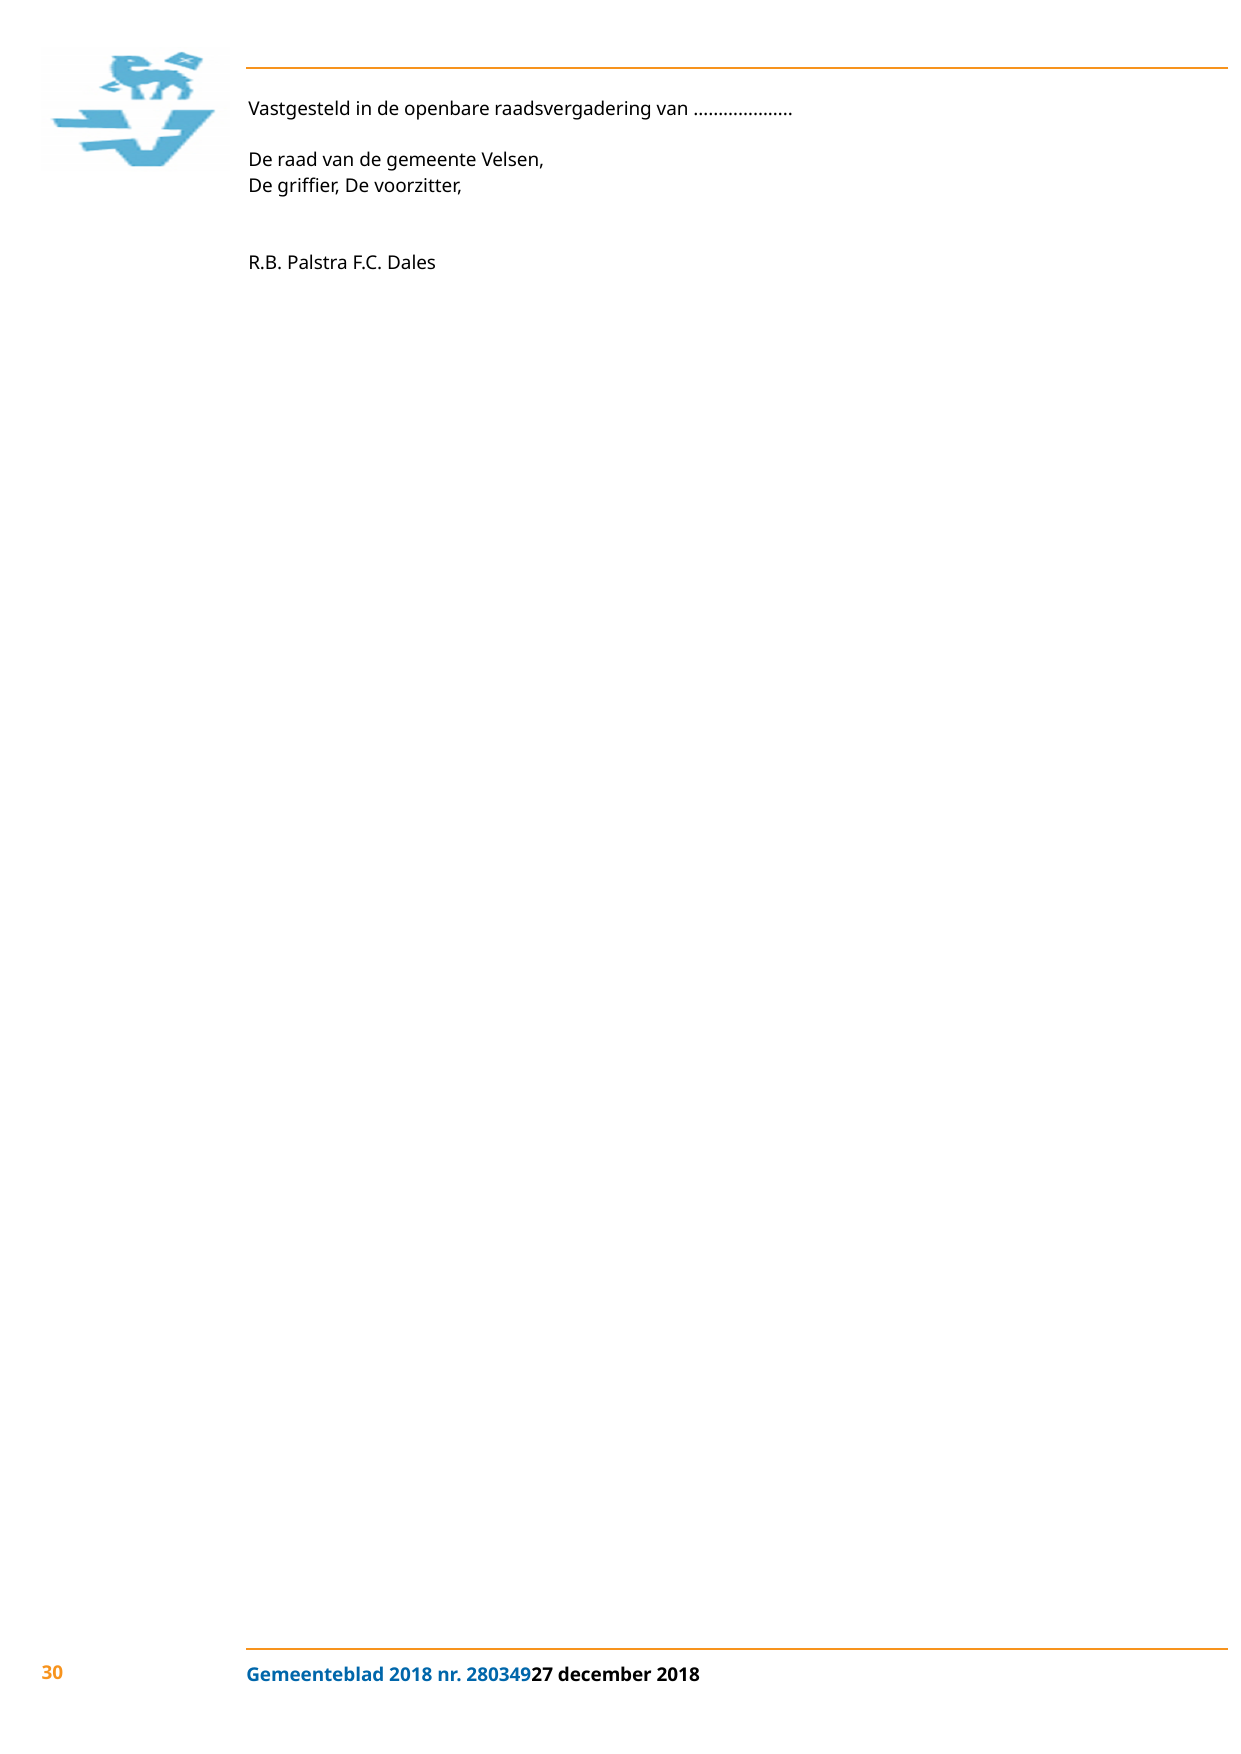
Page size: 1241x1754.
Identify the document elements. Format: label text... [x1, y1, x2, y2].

picture [41, 47, 231, 172]
text De griffier, De voorzitter, [248, 172, 1152, 198]
text De raad van de gemeente Velsen, [248, 146, 1152, 172]
text R.B. Palstra F.C. Dales [248, 249, 1152, 275]
text Vastgesteld in de openbare raadsvergadering van ……………….. [248, 95, 1152, 121]
